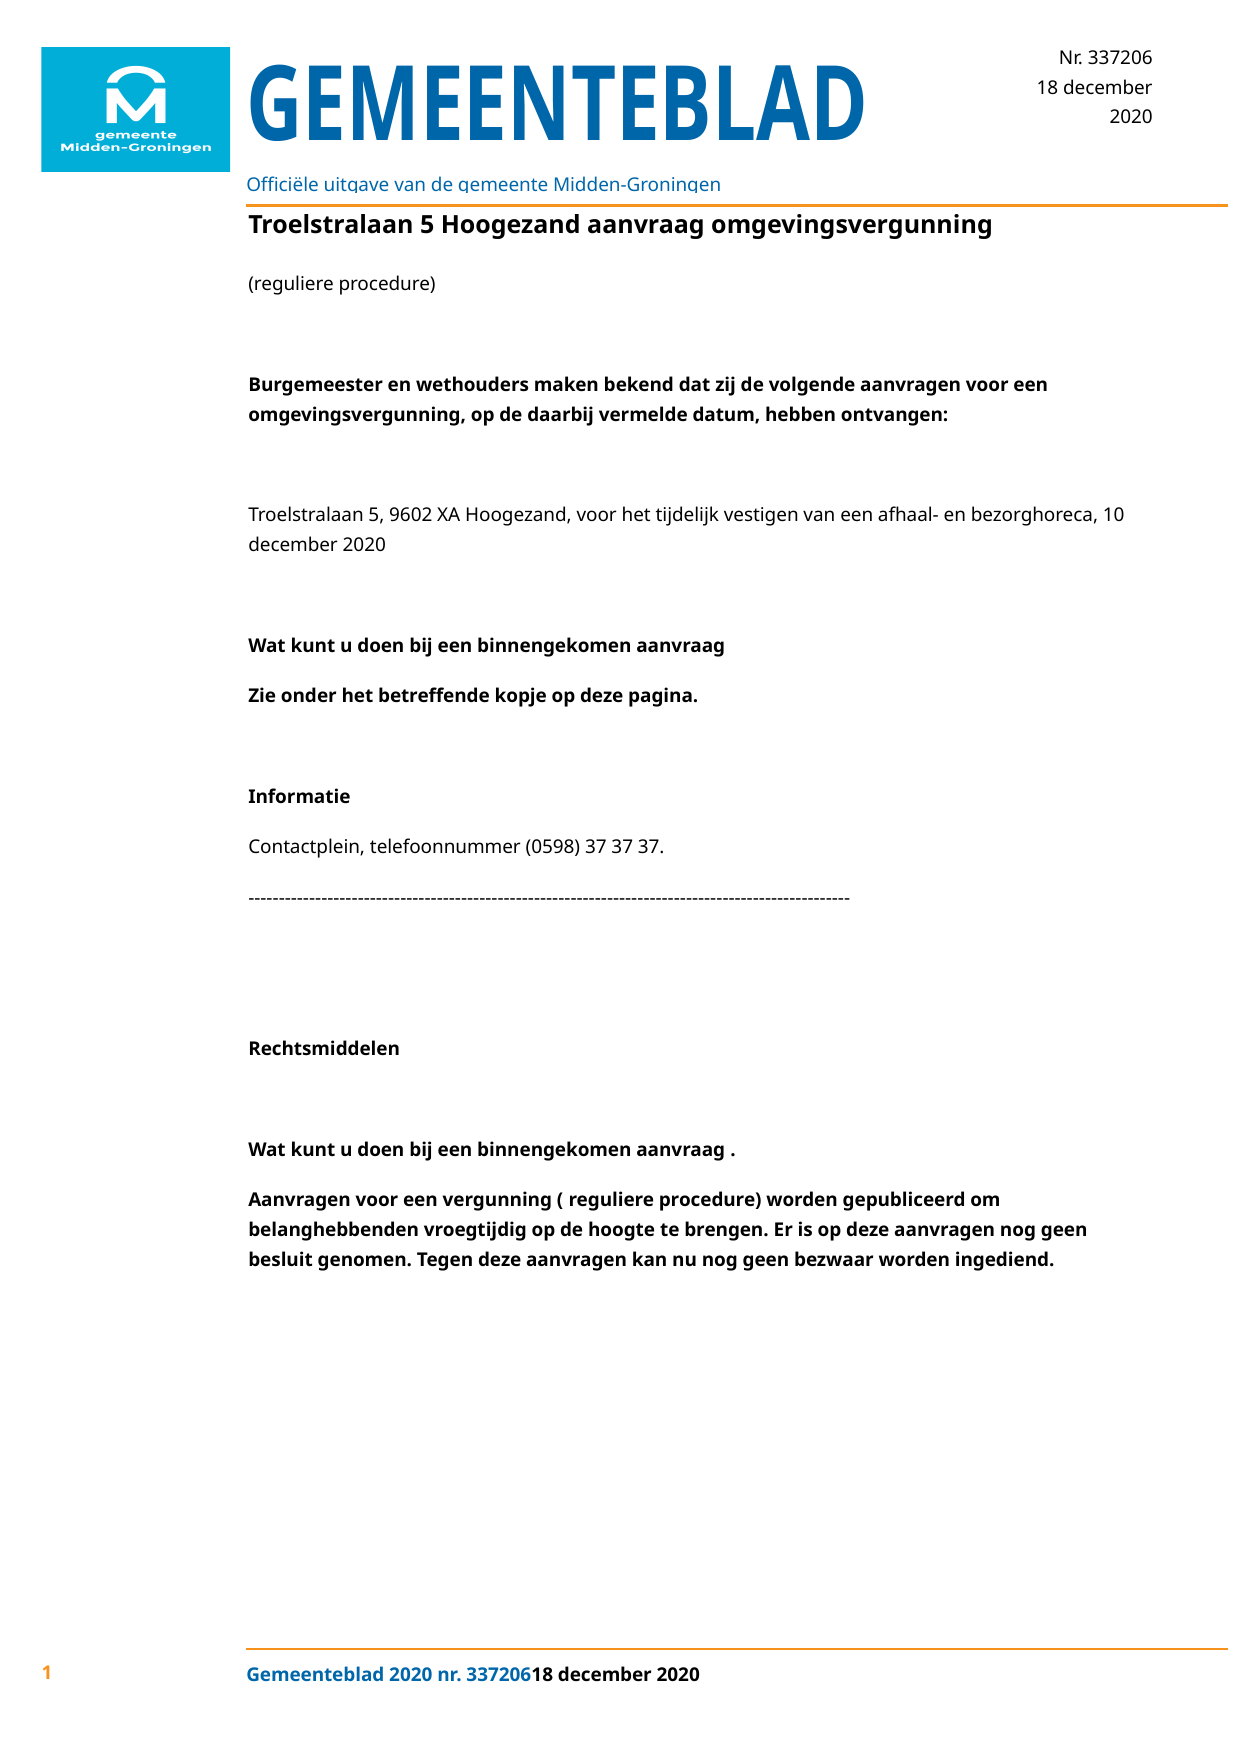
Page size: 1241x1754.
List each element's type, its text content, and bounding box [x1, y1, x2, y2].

picture [107, 89, 165, 122]
text Aanvragen voor een vergunning ( reguliere procedure) worden gepubliceerd om belanghebbenden vroegtijdig op de hoogte te brengen. Er is op deze aanvragen nog geen besluit genomen. Tegen deze aanvragen kan nu nog geen bezwaar worden ingediend. [248, 1187, 1152, 1271]
text (reguliere procedure) [248, 270, 1152, 296]
text Informatie [248, 783, 1152, 809]
picture [108, 66, 164, 82]
text Zie onder het betreffende kopje op deze pagina. [248, 682, 1152, 708]
text Wat kunt u doen bij een binnengekomen aanvraag . [248, 1136, 1152, 1162]
text Rechtsmiddelen [248, 1035, 1152, 1061]
text Troelstralaan 5, 9602 XA Hoogezand, voor het tijdelijk vestigen van een afhaal- en bezorghoreca, 10 december 2020 [248, 502, 1152, 557]
text Troelstralaan 5 Hoogezand aanvraag omgevingsvergunning [248, 207, 1152, 241]
picture [184, 146, 190, 153]
text Burgemeester en wethouders maken bekend dat zij de volgende aanvragen voor een omgevingsvergunning, op de daarbij vermelde datum, hebben ontvangen: [248, 371, 1152, 426]
text --------------------------------------------------------------------------------------------------- [248, 884, 1152, 910]
text Wat kunt u doen bij een binnengekomen aanvraag [248, 632, 1152, 658]
text Contactplein, telefoonnummer (0598) 37 37 37. [248, 834, 1152, 859]
